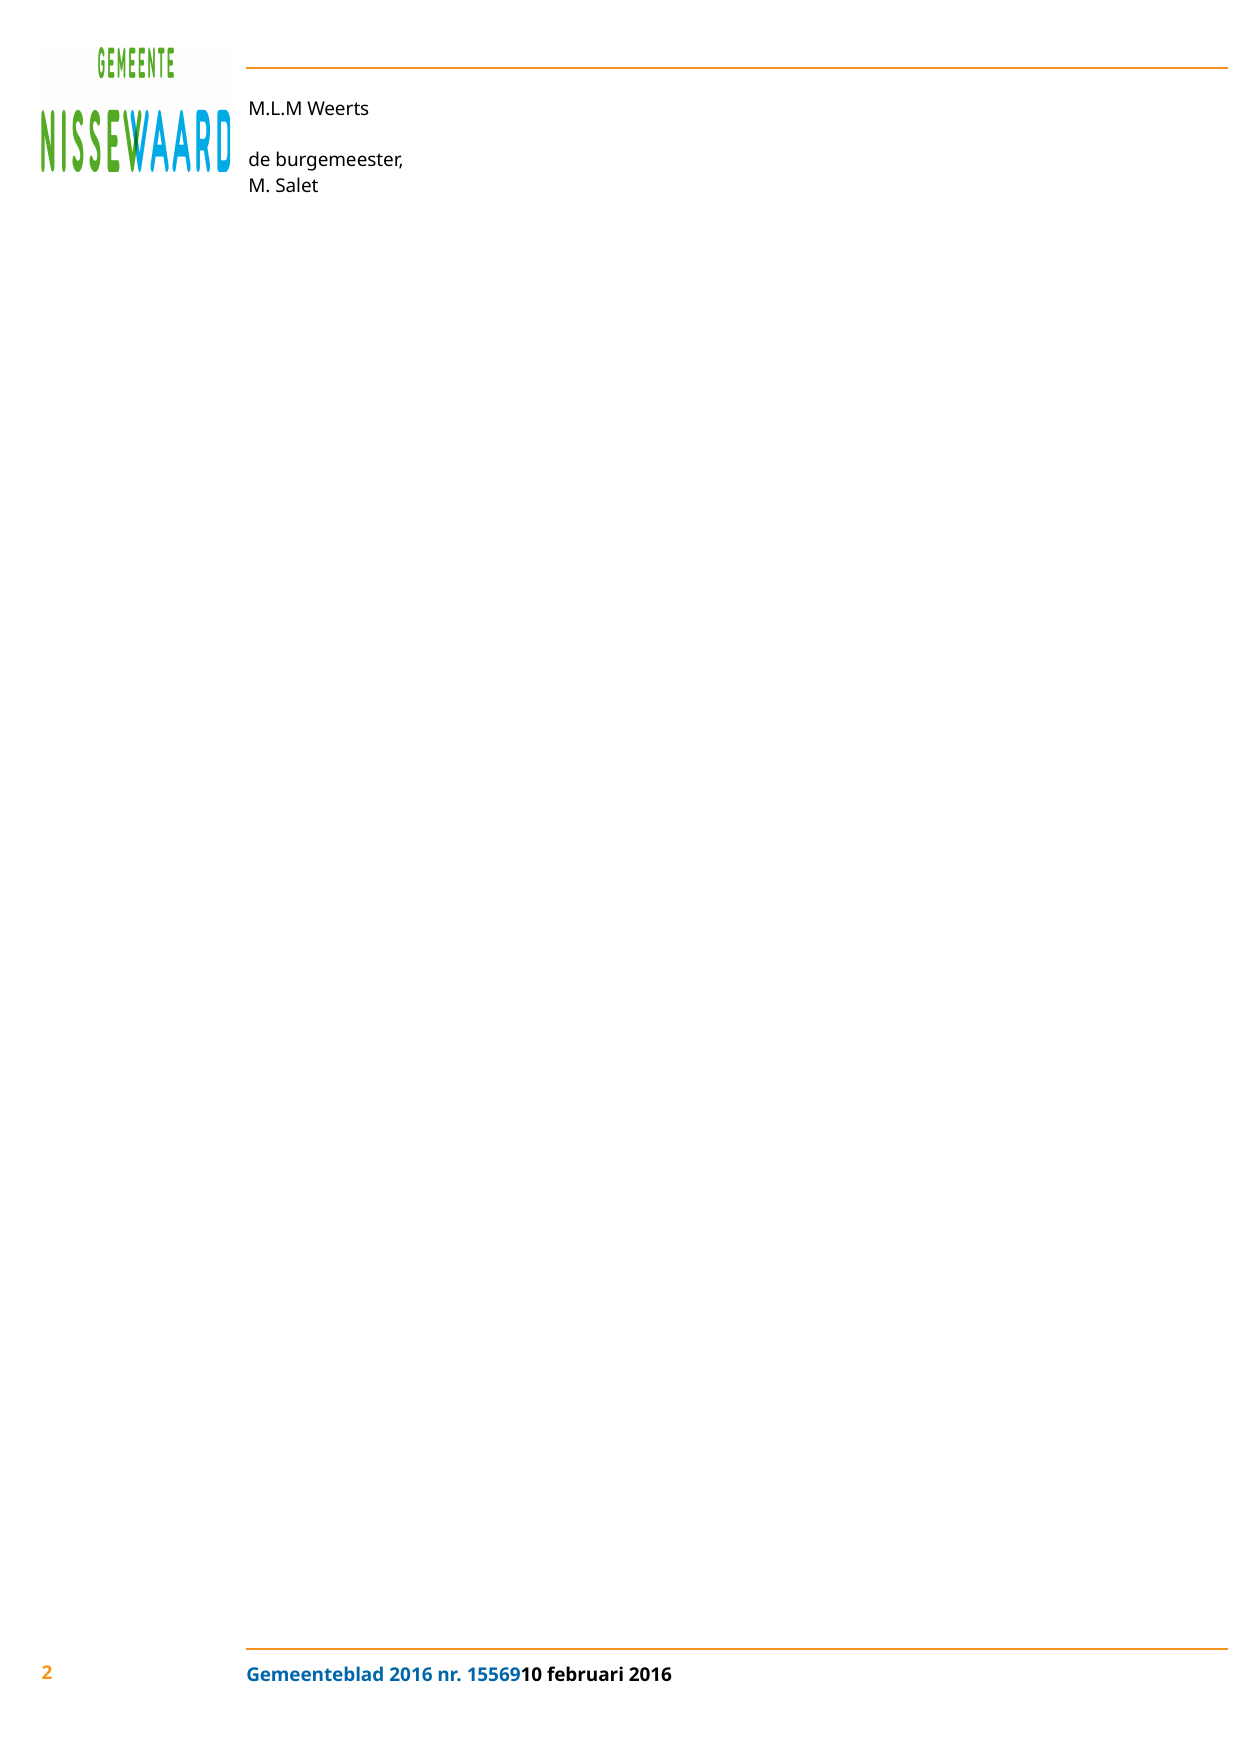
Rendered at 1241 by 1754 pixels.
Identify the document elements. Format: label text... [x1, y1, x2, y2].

picture [222, 122, 227, 160]
picture [176, 157, 187, 172]
text de burgemeester, [248, 146, 1152, 172]
text M.L.M Weerts [248, 95, 1152, 121]
picture [200, 151, 206, 172]
picture [154, 157, 165, 172]
text M. Salet [248, 172, 1152, 198]
picture [41, 47, 231, 172]
picture [201, 122, 206, 138]
